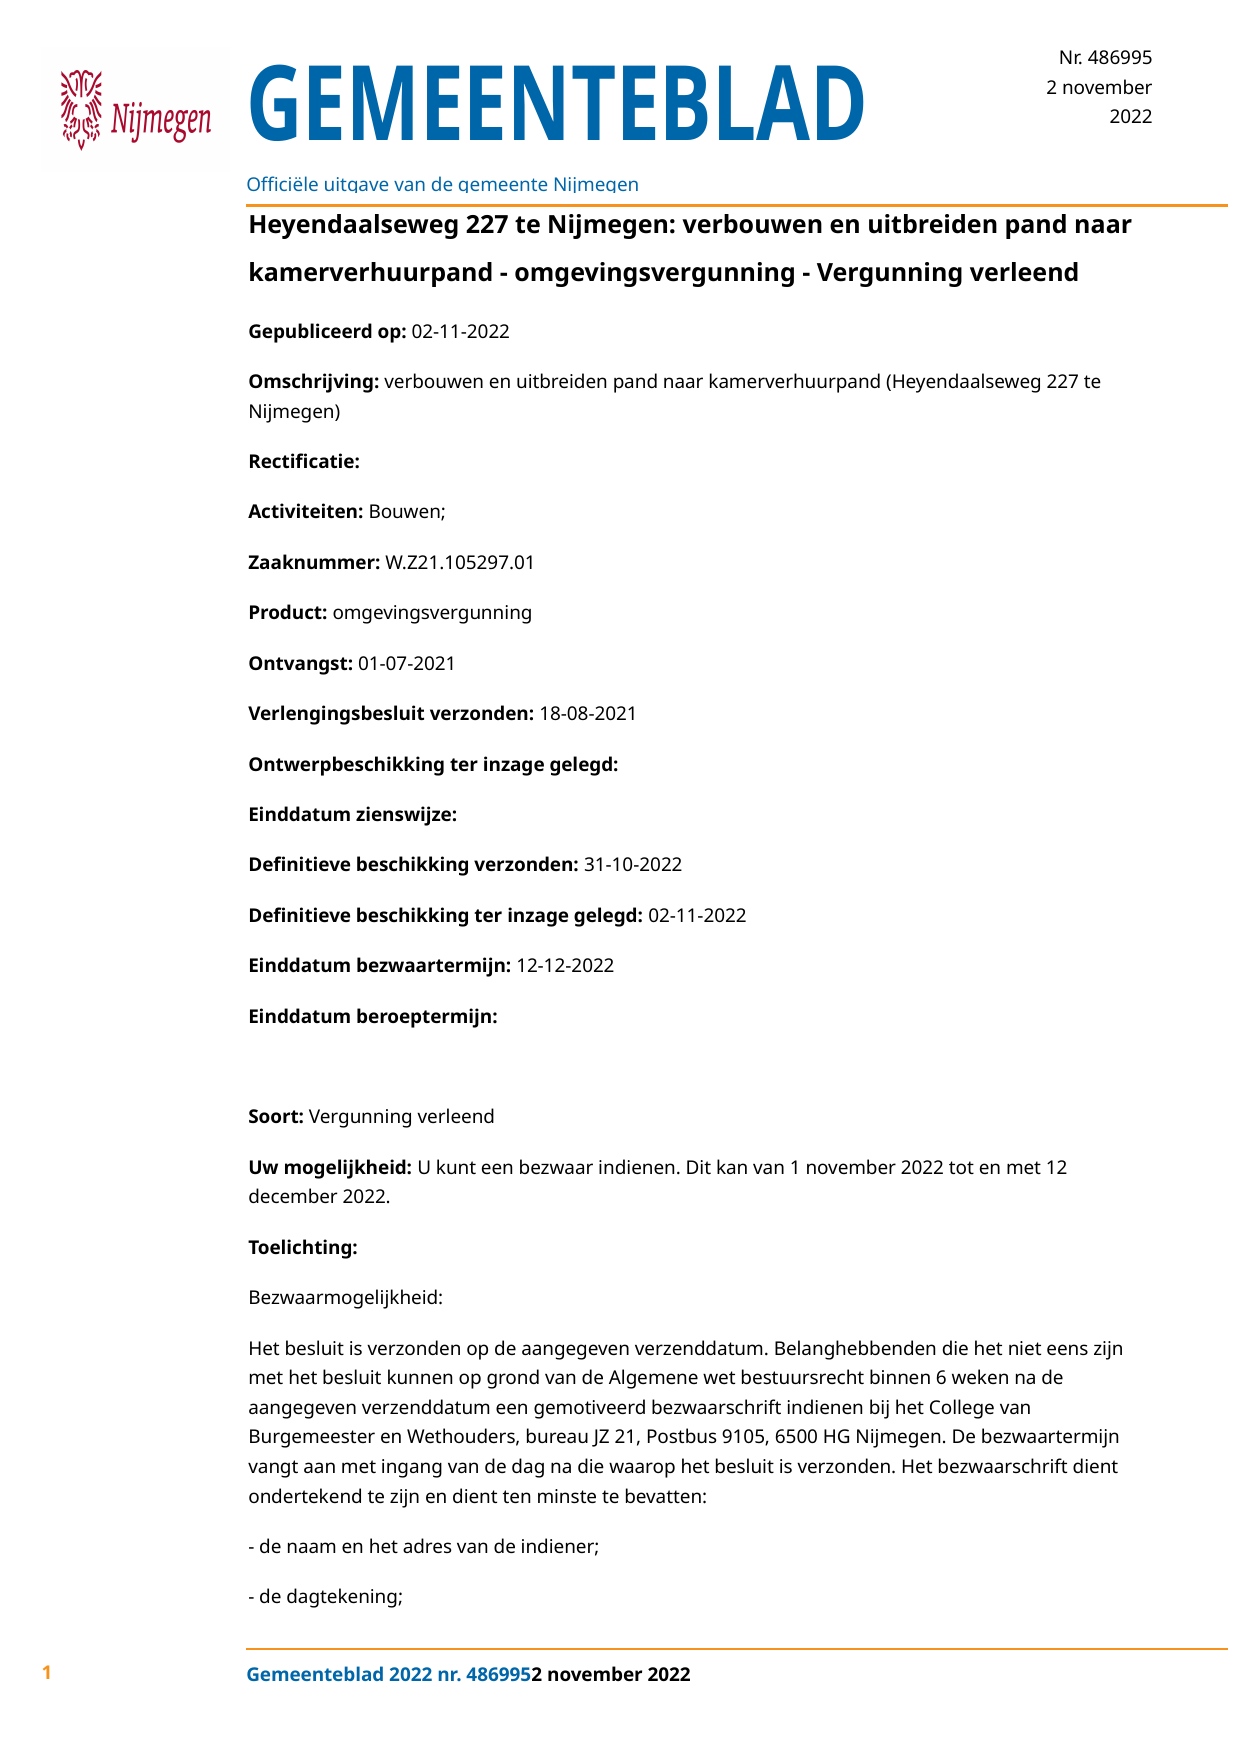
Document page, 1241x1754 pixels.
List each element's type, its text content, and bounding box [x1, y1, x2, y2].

text Product: omgevingsvergunning [248, 599, 1152, 625]
text Activiteiten: Bouwen; [248, 499, 1152, 524]
text Einddatum zienswijze: [248, 801, 1152, 827]
text - de naam en het adres van de indiener; [248, 1533, 1152, 1559]
text Soort: Vergunning verleend [248, 1104, 1152, 1129]
text Het besluit is verzonden op de aangegeven verzenddatum. Belanghebbenden die het niet eens zijn met het besluit kunnen op grond van de Algemene wet bestuursrecht binnen 6 weken na de aangegeven verzenddatum een gemotiveerd bezwaarschrift indienen bij het College van Burgemeester en Wethouders, bureau JZ 21, Postbus 9105, 6500 HG Nijmegen. De bezwaartermijn vangt aan met ingang van de dag na die waarop het besluit is verzonden. Het bezwaarschrift dient ondertekend te zijn en dient ten minste te bevatten: [248, 1335, 1152, 1509]
text Einddatum beroeptermijn: [248, 1003, 1152, 1029]
text Verlengingsbesluit verzonden: 18-08-2021 [248, 700, 1152, 726]
text - de dagtekening; [248, 1584, 1152, 1609]
text Toelichting: [248, 1234, 1152, 1260]
text Gepubliceerd op: 02-11-2022 [248, 318, 1152, 344]
text Zaaknummer: W.Z21.105297.01 [248, 549, 1152, 575]
text Einddatum bezwaartermijn: 12-12-2022 [248, 952, 1152, 978]
text Rectificatie: [248, 448, 1152, 474]
text Definitieve beschikking ter inzage gelegd: 02-11-2022 [248, 902, 1152, 928]
text Omschrijving: verbouwen en uitbreiden pand naar kamerverhuurpand (Heyendaalseweg 227 te Nijmegen) [248, 368, 1152, 424]
text Definitieve beschikking verzonden: 31-10-2022 [248, 852, 1152, 877]
text Ontvangst: 01-07-2021 [248, 650, 1152, 676]
text Ontwerpbeschikking ter inzage gelegd: [248, 751, 1152, 777]
text Heyendaalseweg 227 te Nijmegen: verbouwen en uitbreiden pand naar kamerverhuurpand - omgevingsvergunning - Vergunning verleend [248, 207, 1152, 288]
picture [41, 47, 231, 172]
text Uw mogelijkheid: U kunt een bezwaar indienen. Dit kan van 1 november 2022 tot en met 12 december 2022. [248, 1154, 1152, 1209]
text Bezwaarmogelijkheid: [248, 1284, 1152, 1310]
